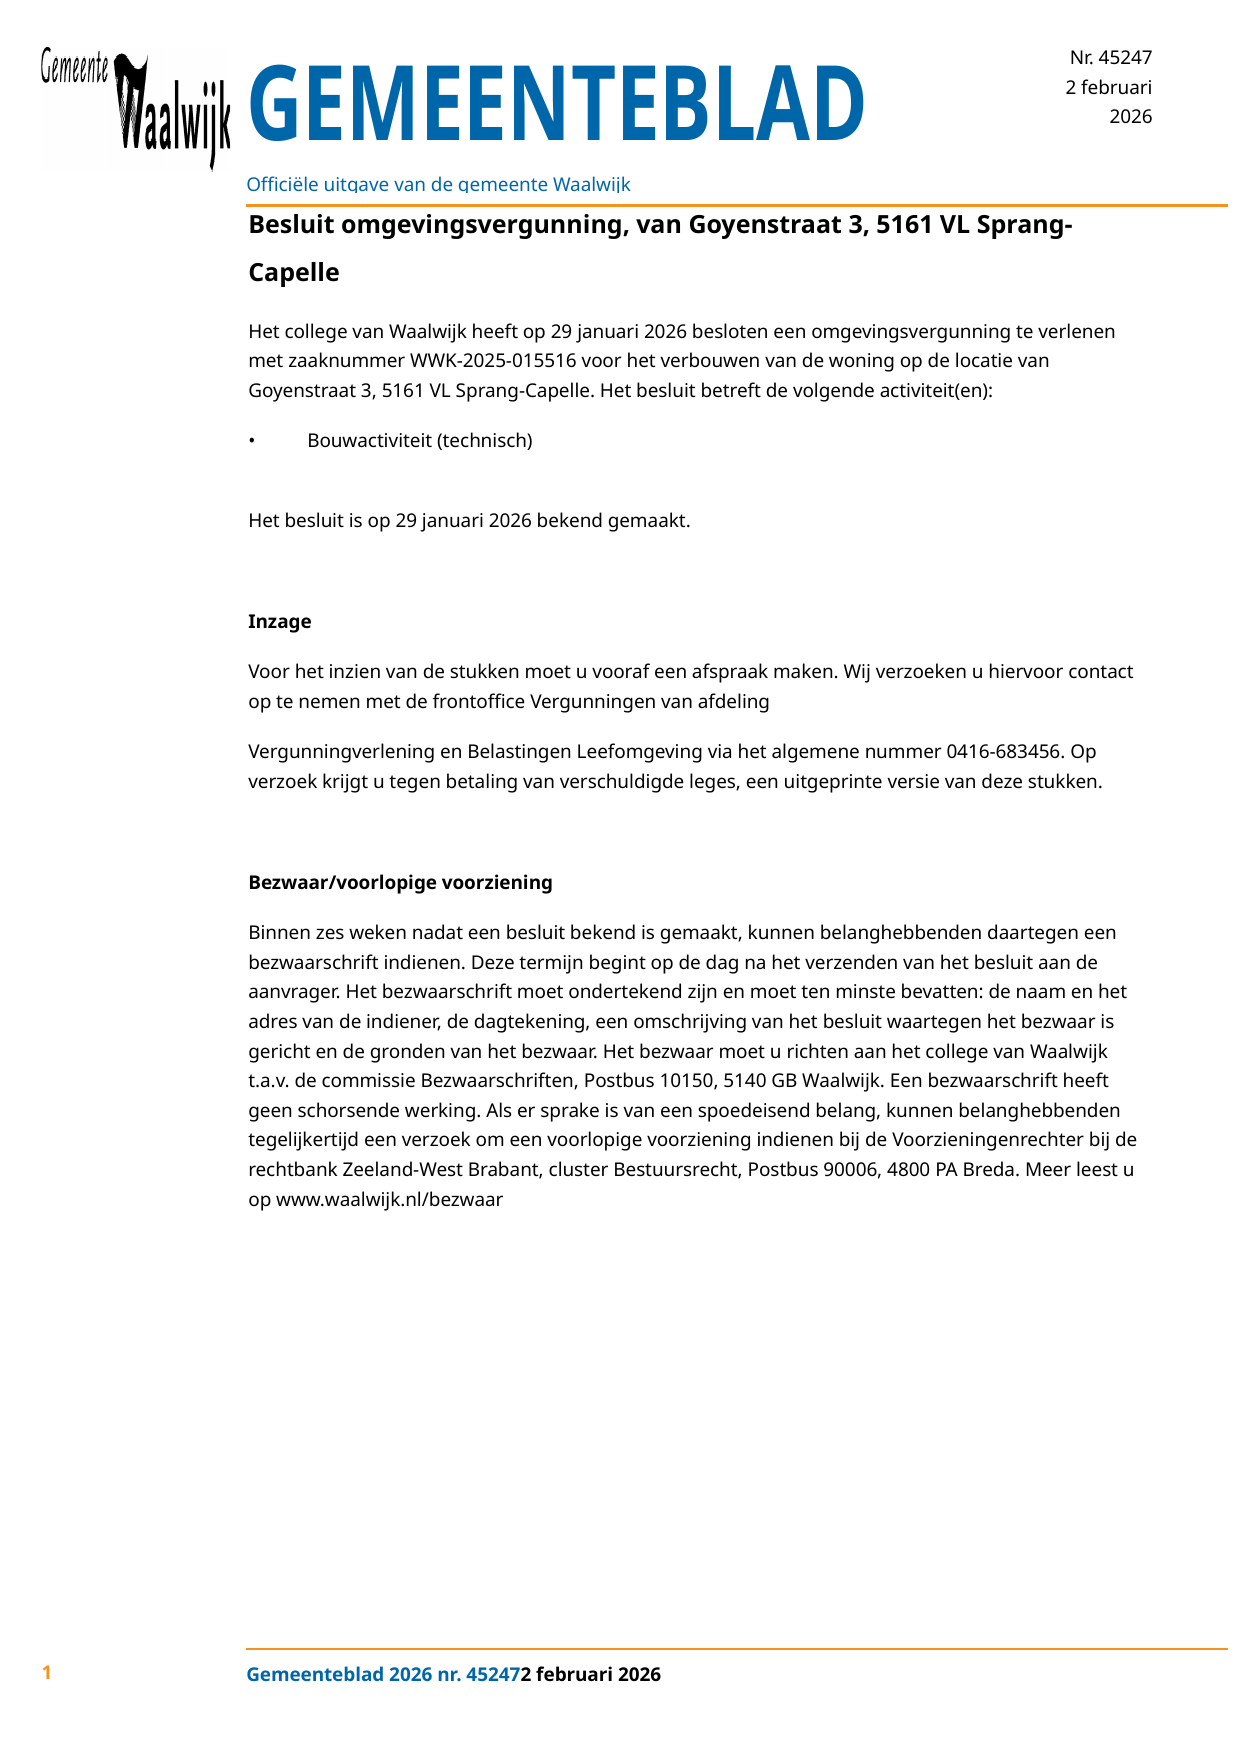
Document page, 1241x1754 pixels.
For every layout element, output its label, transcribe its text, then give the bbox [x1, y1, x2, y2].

text Vergunningverlening en Belastingen Leefomgeving via het algemene nummer 0416-683456. Op verzoek krijgt u tegen betaling van verschuldigde leges, een uitgeprinte versie van deze stukken. [248, 739, 1152, 794]
list Bouwactiviteit (technisch) [248, 427, 1152, 453]
text Het college van Waalwijk heeft op 29 januari 2026 besloten een omgevingsvergunning te verlenen met zaaknummer WWK-2025-015516 voor het verbouwen van de woning op de locatie van Goyenstraat 3, 5161 VL Sprang-Capelle. Het besluit betreft de volgende activiteit(en): [248, 318, 1152, 403]
text Inzage [248, 608, 1152, 634]
text Binnen zes weken nadat een besluit bekend is gemaakt, kunnen belanghebbenden daartegen een bezwaarschrift indienen. Deze termijn begint op de dag na het verzenden van het besluit aan de aanvrager. Het bezwaarschrift moet ondertekend zijn en moet ten minste bevatten: de naam en het adres van de indiener, de dagtekening, een omschrijving van het besluit waartegen het bezwaar is gericht en de gronden van het bezwaar. Het bezwaar moet u richten aan het college van Waalwijk t.a.v. de commissie Bezwaarschriften, Postbus 10150, 5140 GB Waalwijk. Een bezwaarschrift heeft geen schorsende werking. Als er sprake is van een spoedeisend belang, kunnen belanghebbenden tegelijkertijd een verzoek om een voorlopige voorziening indienen bij de Voorzieningenrechter bij de rechtbank Zeeland-West Brabant, cluster Bestuursrecht, Postbus 90006, 4800 PA Breda. Meer leest u op www.waalwijk.nl/bezwaar [248, 919, 1152, 1212]
text Besluit omgevingsvergunning, van Goyenstraat 3, 5161 VL Sprang-Capelle [248, 207, 1152, 288]
text Bezwaar/voorlopige voorziening [248, 869, 1152, 895]
picture [41, 47, 231, 172]
text Voor het inzien van de stukken moet u vooraf een afspraak maken. Wij verzoeken u hiervoor contact op te nemen met de frontoffice Vergunningen van afdeling [248, 659, 1152, 714]
text Het besluit is op 29 januari 2026 bekend gemaakt. [248, 507, 1152, 533]
